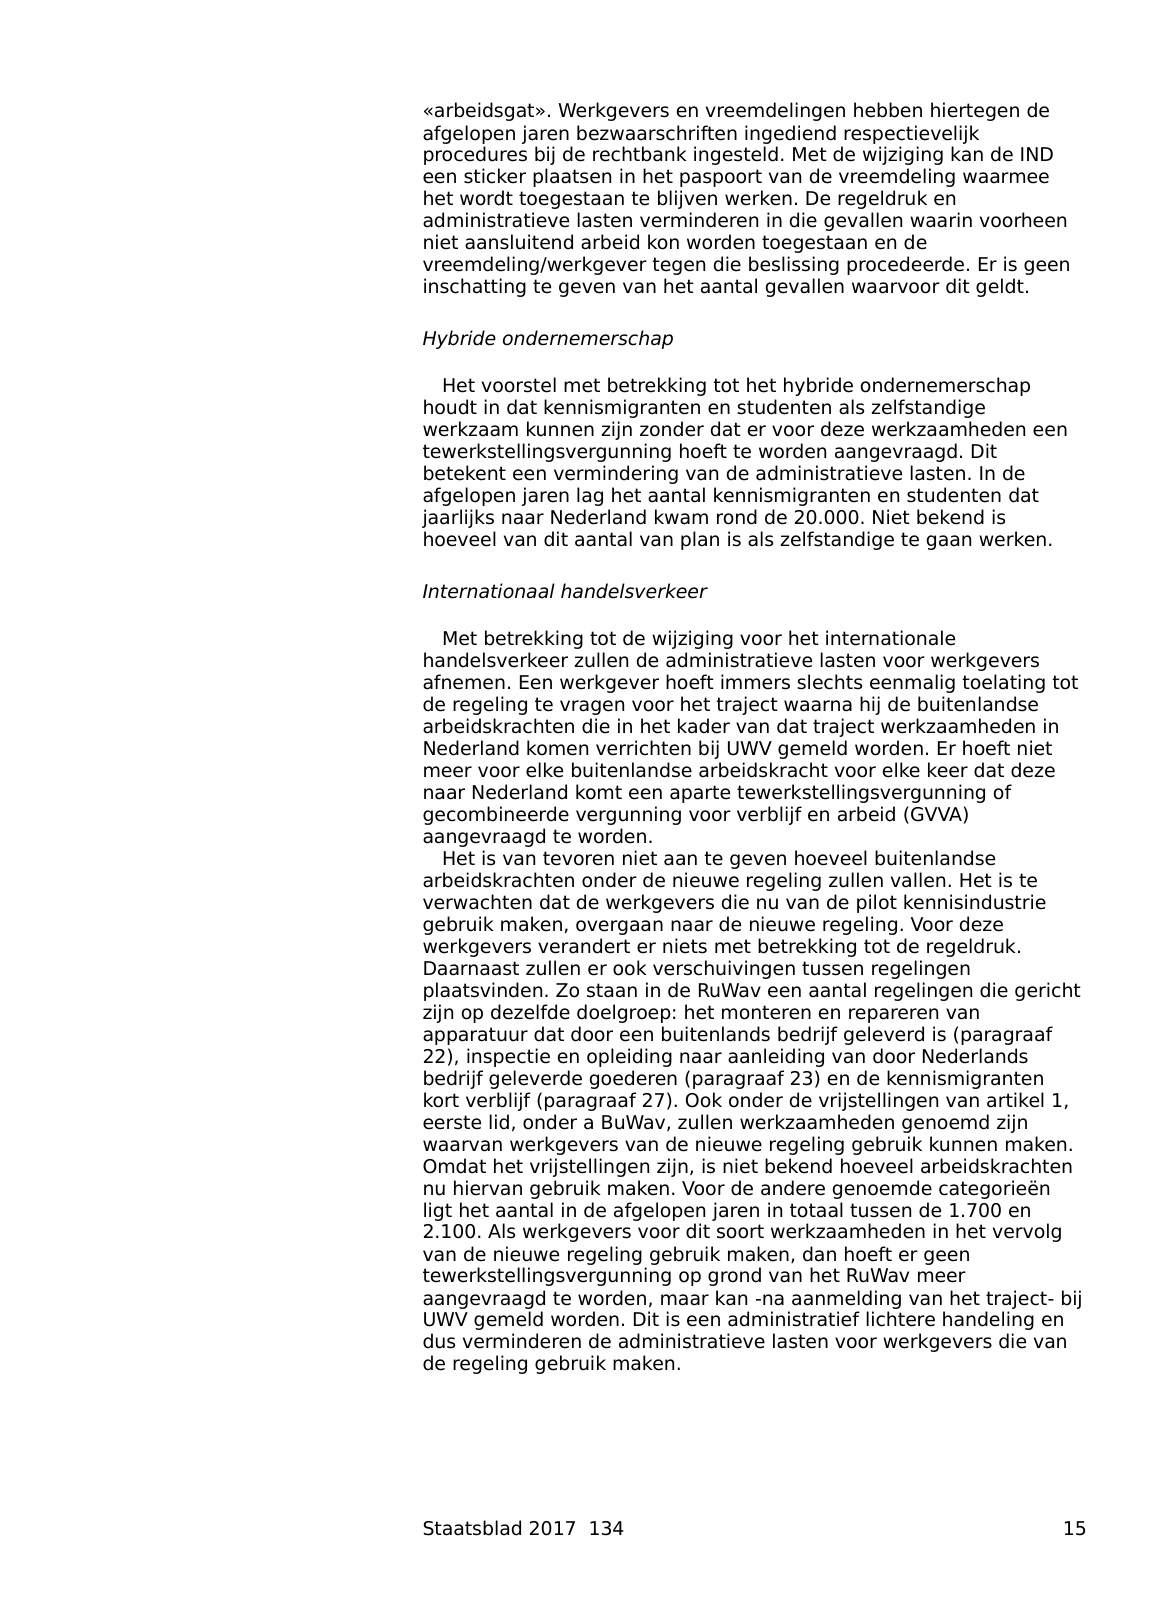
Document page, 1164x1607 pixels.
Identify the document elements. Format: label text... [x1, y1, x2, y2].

text Het is van tevoren niet aan te geven hoeveel buitenlandse arbeidskrachten onder de nieuwe regeling zullen vallen. Het is te verwachten dat de werkgevers die nu van de pilot kennisindustrie gebruik maken, overgaan naar de nieuwe regeling. Voor deze werkgevers verandert er niets met betrekking tot de regeldruk. Daarnaast zullen er ook verschuivingen tussen regelingen plaatsvinden. Zo staan in de RuWav een aantal regelingen die gericht zijn op dezelfde doelgroep: het monteren en repareren van apparatuur dat door een buitenlands bedrijf geleverd is (paragraaf 22), inspectie en opleiding naar aanleiding van door Nederlands bedrijf geleverde goederen (paragraaf 23) en de kennismigranten kort verblijf (paragraaf 27). Ook onder de vrijstellingen van artikel 1, eerste lid, onder a BuWav, zullen werkzaamheden genoemd zijn waarvan werkgevers van de nieuwe regeling gebruik kunnen maken. Omdat het vrijstellingen zijn, is niet bekend hoeveel arbeidskrachten nu hiervan gebruik maken. Voor de andere genoemde categorieën ligt het aantal in de afgelopen jaren in totaal tussen de 1.700 en 2.100. Als werkgevers voor dit soort werkzaamheden in het vervolg van de nieuwe regeling gebruik maken, dan hoeft er geen tewerkstellingsvergunning op grond van het RuWav meer aangevraagd te worden, maar kan ‑na aanmelding van het traject‑ bij UWV gemeld worden. Dit is een administratief lichtere handeling en dus verminderen de administratieve lasten voor werkgevers die van de regeling gebruik maken. [422, 848, 1087, 1375]
subtitle Hybride ondernemerschap [422, 328, 1087, 350]
subtitle Internationaal handelsverkeer [422, 581, 1087, 603]
text Het voorstel met betrekking tot het hybride ondernemerschap houdt in dat kennismigranten en studenten als zelfstandige werkzaam kunnen zijn zonder dat er voor deze werkzaamheden een tewerkstellingsvergunning hoeft te worden aangevraagd. Dit betekent een vermindering van de administratieve lasten. In de afgelopen jaren lag het aantal kennismigranten en studenten dat jaarlijks naar Nederland kwam rond de 20.000. Niet bekend is hoeveel van dit aantal van plan is als zelfstandige te gaan werken. [422, 375, 1087, 551]
text Met betrekking tot de wijziging voor het internationale handelsverkeer zullen de administratieve lasten voor werkgevers afnemen. Een werkgever hoeft immers slechts eenmalig toelating tot de regeling te vragen voor het traject waarna hij de buitenlandse arbeidskrachten die in het kader van dat traject werkzaamheden in Nederland komen verrichten bij UWV gemeld worden. Er hoeft niet meer voor elke buitenlandse arbeidskracht voor elke keer dat deze naar Nederland komt een aparte tewerkstellingsvergunning of gecombineerde vergunning voor verblijf en arbeid (GVVA) aangevraagd te worden. [422, 628, 1087, 848]
text «arbeidsgat». Werkgevers en vreemdelingen hebben hiertegen de afgelopen jaren bezwaarschriften ingediend respectievelijk procedures bij de rechtbank ingesteld. Met de wijziging kan de IND een sticker plaatsen in het paspoort van de vreemdeling waarmee het wordt toegestaan te blijven werken. De regeldruk en administratieve lasten verminderen in die gevallen waarin voorheen niet aansluitend arbeid kon worden toegestaan en de vreemdeling/werkgever tegen die beslissing procedeerde. Er is geen inschatting te geven van het aantal gevallen waarvoor dit geldt. [422, 100, 1087, 298]
